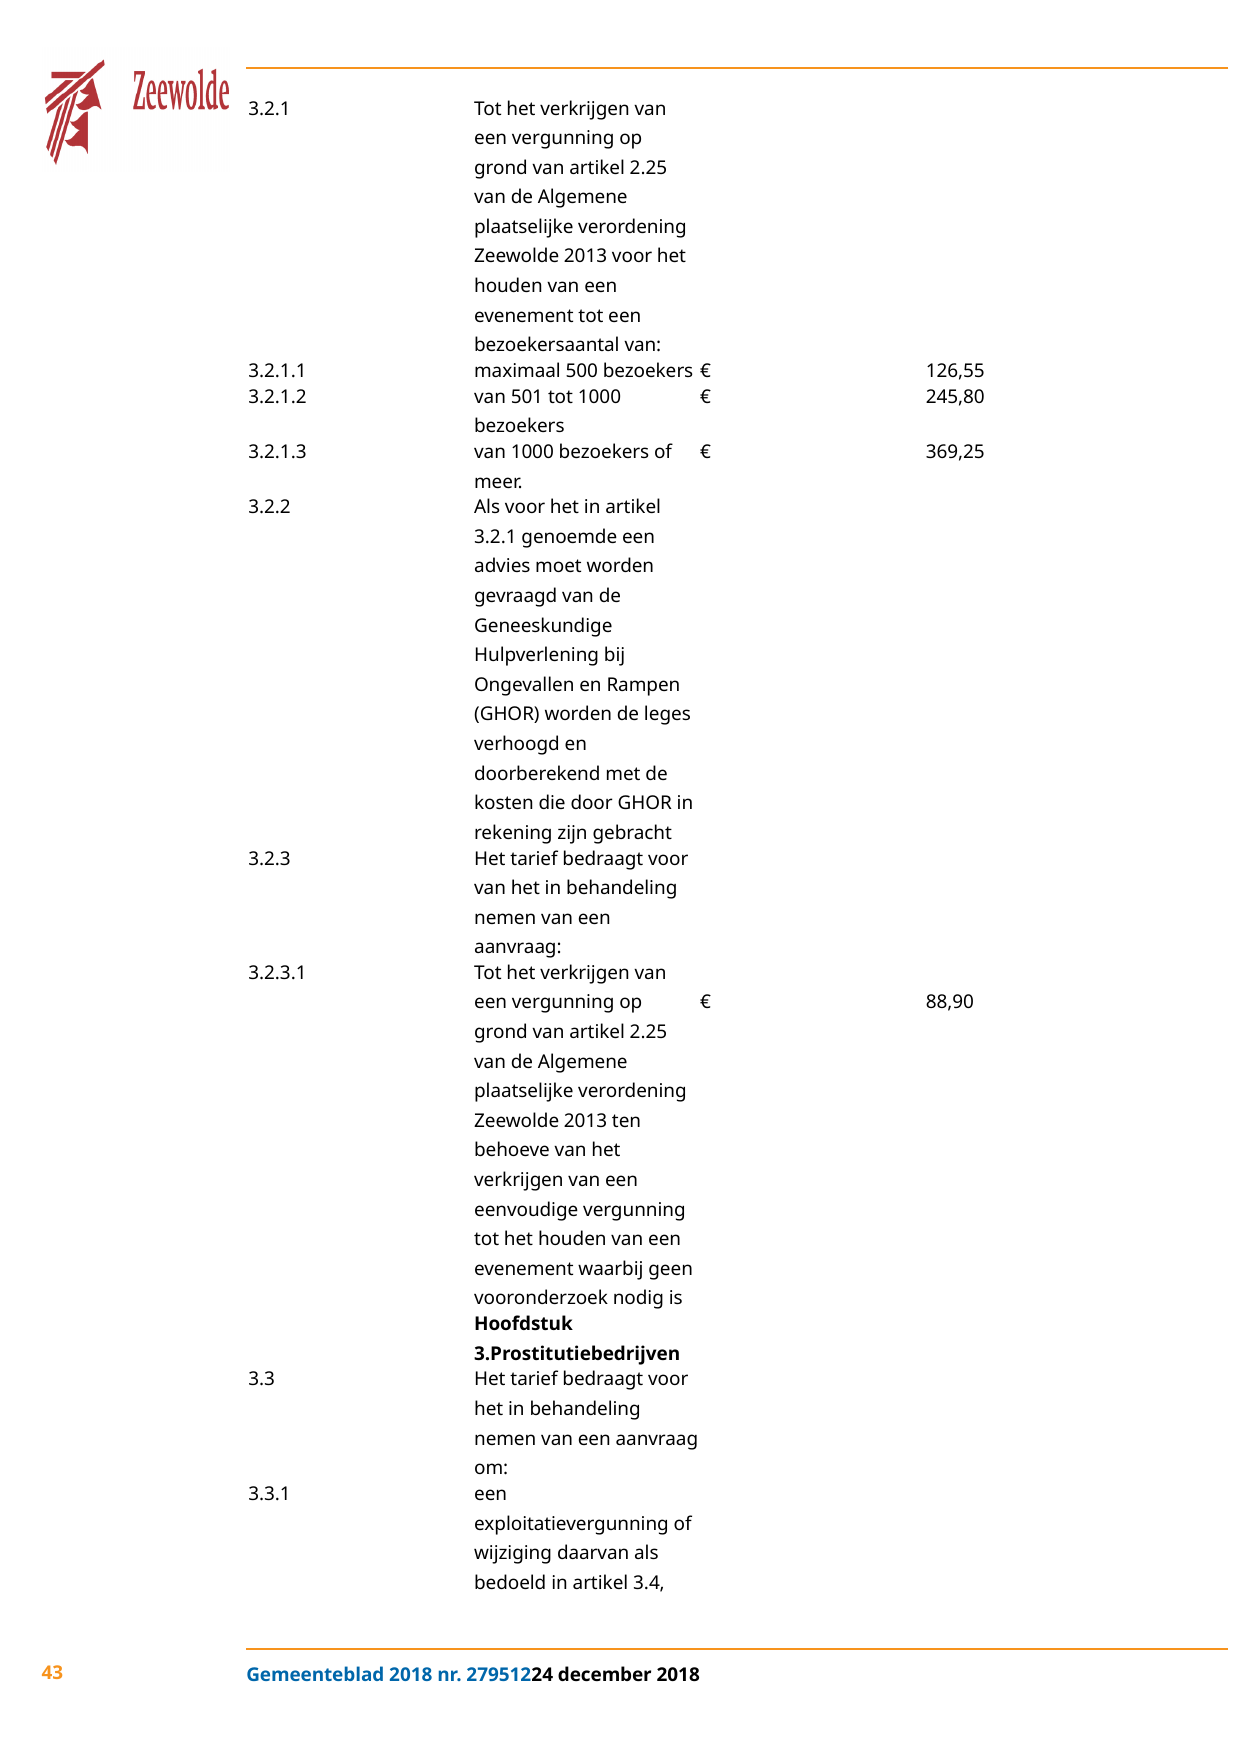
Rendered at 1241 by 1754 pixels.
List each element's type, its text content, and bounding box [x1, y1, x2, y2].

table_cell van 1000 bezoekers of meer. [474, 438, 700, 493]
table_cell Hoofdstuk 3.Prostitutiebedrijven [474, 1310, 700, 1366]
table_cell van 501 tot 1000 bezoekers [474, 383, 700, 438]
table_cell Als voor het in artikel 3.2.1 genoemde een advies moet worden gevraagd van de Geneeskundige Hulpverlening bij Ongevallen en Rampen (GHOR) worden de leges verhoogd en doorberekend met de kosten die door GHOR in rekening zijn gebracht [474, 494, 700, 845]
table_cell [926, 95, 1152, 357]
picture [41, 47, 231, 172]
table_cell 126,55 [926, 357, 1152, 383]
table_cell Het tarief bedraagt voor van het in behandeling nemen van een aanvraag: [474, 845, 700, 959]
table_cell [700, 1366, 926, 1480]
table_cell € [700, 357, 926, 383]
table_cell € [700, 383, 926, 438]
table_cell [926, 845, 1152, 959]
table_cell 3.2.2 [248, 494, 474, 845]
table_cell 3.2.1.1 [248, 357, 474, 383]
table_cell [248, 1310, 474, 1366]
table_cell [926, 1480, 1152, 1594]
table_cell 88,90 [926, 959, 1152, 1310]
table_cell [926, 1310, 1152, 1366]
table_cell 3.3 [248, 1366, 474, 1480]
table_cell 3.2.1 [248, 95, 474, 357]
table_cell € [700, 959, 926, 1310]
table_cell Tot het verkrijgen van een vergunning op grond van artikel 2.25 van de Algemene plaatselijke verordening Zeewolde 2013 ten behoeve van het verkrijgen van een eenvoudige vergunning tot het houden van een evenement waarbij geen vooronderzoek nodig is [474, 959, 700, 1310]
table_cell Tot het verkrijgen van een vergunning op grond van artikel 2.25 van de Algemene plaatselijke verordening Zeewolde 2013 voor het houden van een evenement tot een bezoekersaantal van: [474, 95, 700, 357]
table_cell 245,80 [926, 383, 1152, 438]
table_cell [700, 494, 926, 845]
table_cell [926, 494, 1152, 845]
table_cell maximaal 500 bezoekers [474, 357, 700, 383]
table_cell Het tarief bedraagt voor het in behandeling nemen van een aanvraag om: [474, 1366, 700, 1480]
table_cell [926, 1366, 1152, 1480]
table_cell € [700, 438, 926, 493]
table_cell [700, 1480, 926, 1594]
table_cell 3.2.1.3 [248, 438, 474, 493]
table_cell 369,25 [926, 438, 1152, 493]
table_cell [700, 95, 926, 357]
table_cell 3.2.1.2 [248, 383, 474, 438]
table_cell een exploitatievergunning of wijziging daarvan als bedoeld in artikel 3.4, [474, 1480, 700, 1594]
table_cell 3.3.1 [248, 1480, 474, 1594]
table_cell [700, 1310, 926, 1366]
table_cell 3.2.3.1 [248, 959, 474, 1310]
table_cell [700, 845, 926, 959]
table_cell 3.2.3 [248, 845, 474, 959]
